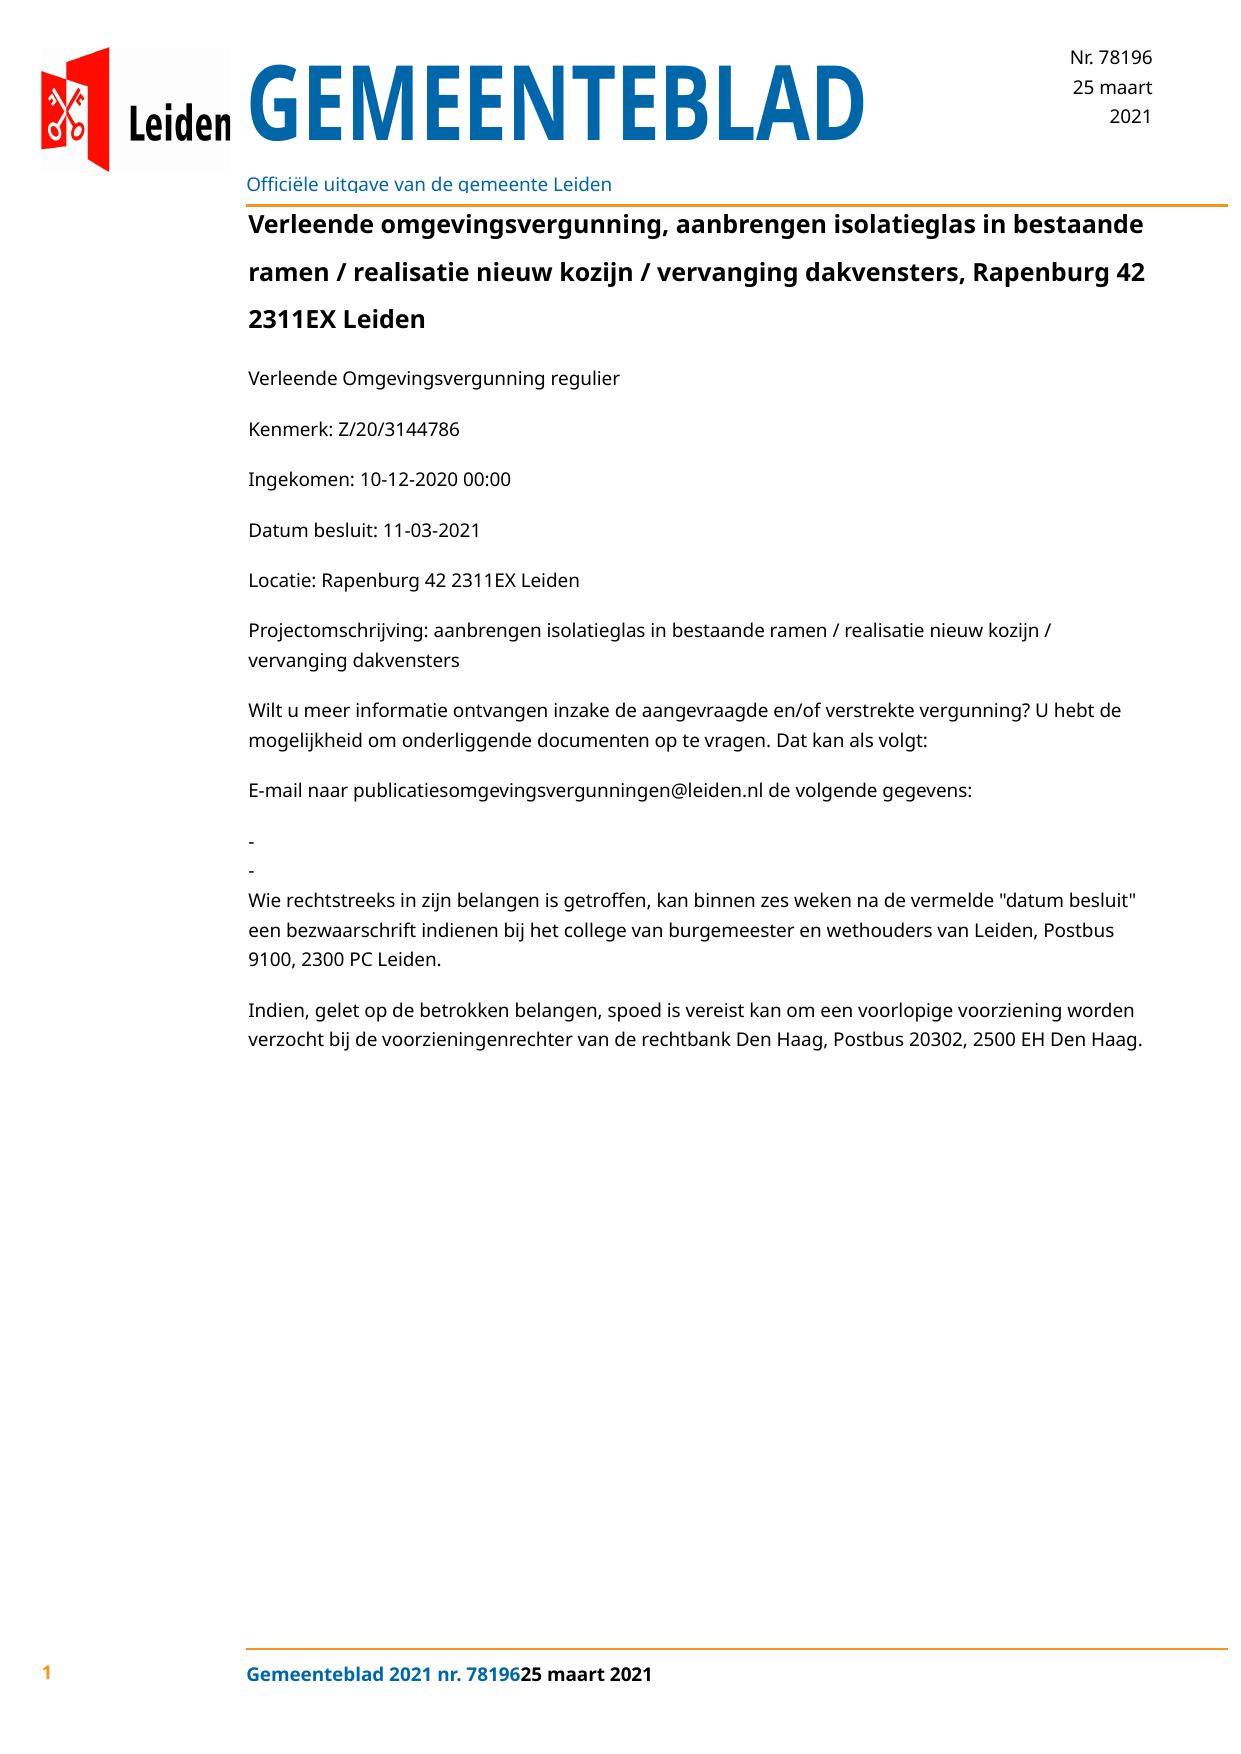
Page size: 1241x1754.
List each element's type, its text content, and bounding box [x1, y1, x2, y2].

text Wie rechtstreeks in zijn belangen is getroffen, kan binnen zes weken na de vermelde "datum besluit" een bezwaarschrift indienen bij het college van burgemeester en wethouders van Leiden, Postbus 9100, 2300 PC Leiden. [248, 887, 1152, 972]
picture [41, 47, 231, 172]
text Datum besluit: 11-03-2021 [248, 517, 1152, 542]
text Verleende Omgevingsvergunning regulier [248, 366, 1152, 391]
text Projectomschrijving: aanbrengen isolatieglas in bestaande ramen / realisatie nieuw kozijn / vervanging dakvensters [248, 618, 1152, 673]
text Verleende omgevingsvergunning, aanbrengen isolatieglas in bestaande ramen / realisatie nieuw kozijn / vervanging dakvensters, Rapenburg 42 2311EX Leiden [248, 207, 1152, 336]
text Indien, gelet op de betrokken belangen, spoed is vereist kan om een voorlopige voorziening worden verzocht bij de voorzieningenrechter van de rechtbank Den Haag, Postbus 20302, 2500 EH Den Haag. [248, 997, 1152, 1052]
text Kenmerk: Z/20/3144786 [248, 416, 1152, 442]
text Ingekomen: 10-12-2020 00:00 [248, 466, 1152, 492]
text Wilt u meer informatie ontvangen inzake de aangevraagde en/of verstrekte vergunning? U hebt de mogelijkheid om onderliggende documenten op te vragen. Dat kan als volgt: [248, 698, 1152, 753]
text E-mail naar publicatiesomgevingsvergunningen@leiden.nl de volgende gegevens: [248, 778, 1152, 803]
text Locatie: Rapenburg 42 2311EX Leiden [248, 567, 1152, 593]
